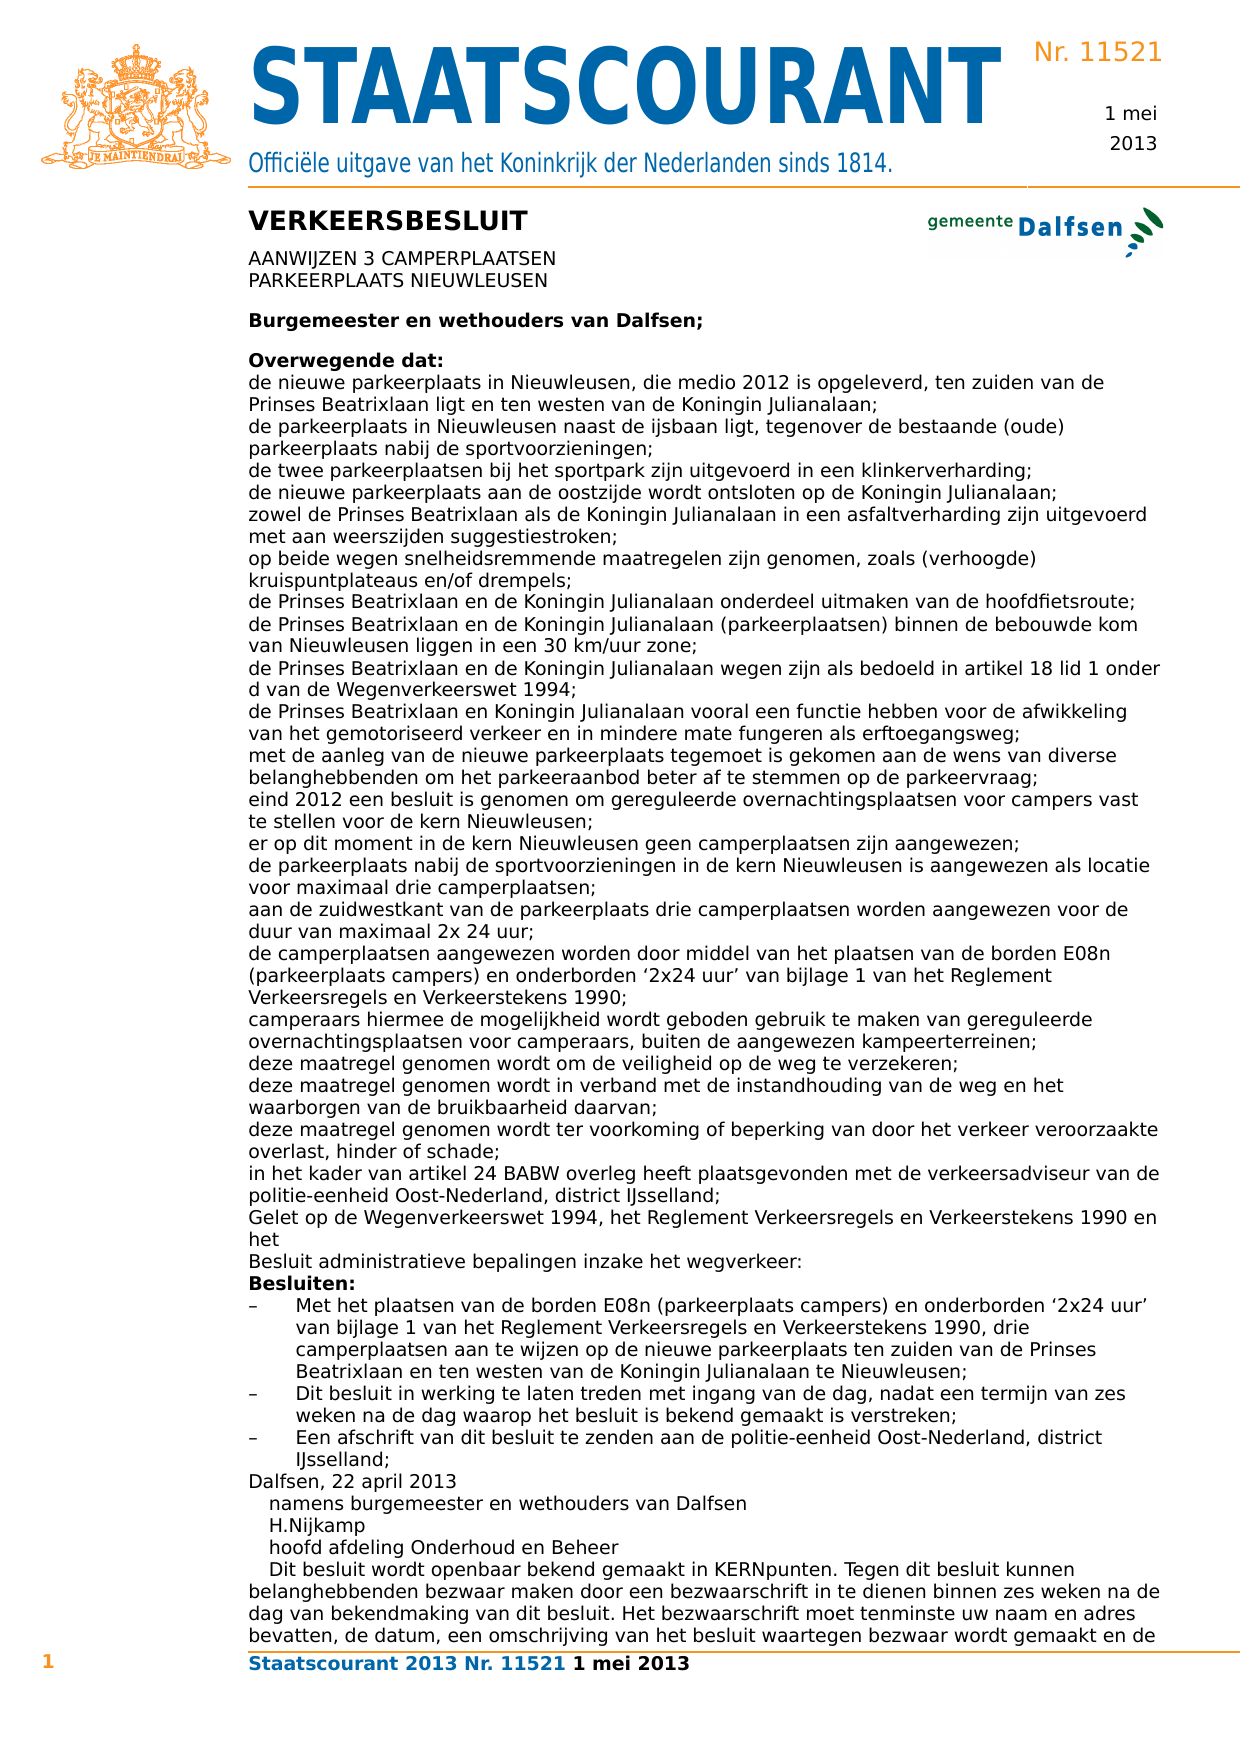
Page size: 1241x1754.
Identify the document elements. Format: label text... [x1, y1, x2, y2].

text de Prinses Beatrixlaan en de Koningin Julianalaan wegen zijn als bedoeld in artikel 18 lid 1 onder d van de Wegenverkeerswet 1994; [248, 657, 1163, 701]
text er op dit moment in de kern Nieuwleusen geen camperplaatsen zijn aangewezen; [248, 833, 1163, 855]
text namens burgemeester en wethouders van Dalfsen [248, 1493, 1163, 1514]
subtitle Burgemeester en wethouders van Dalfsen; [248, 310, 1163, 332]
text deze maatregel genomen wordt in verband met de instandhouding van de weg en het waarborgen van de bruikbaarheid daarvan; [248, 1075, 1163, 1119]
text de Prinses Beatrixlaan en de Koningin Julianalaan onderdeel uitmaken van de hoofdfietsroute; [248, 591, 1163, 613]
subtitle PARKEERPLAATS NIEUWLEUSEN [248, 270, 1163, 292]
text de nieuwe parkeerplaats in Nieuwleusen, die medio 2012 is opgeleverd, ten zuiden van de Prinses Beatrixlaan ligt en ten westen van de Koningin Julianalaan; [248, 372, 1163, 416]
text Gelet op de Wegenverkeerswet 1994, het Reglement Verkeersregels en Verkeerstekens 1990 en het [248, 1207, 1163, 1251]
subtitle AANWIJZEN 3 CAMPERPLAATSEN [248, 248, 1163, 270]
picture [927, 205, 1164, 259]
text de twee parkeerplaatsen bij het sportpark zijn uitgevoerd in een klinkerverharding; [248, 459, 1163, 482]
text deze maatregel genomen wordt ter voorkoming of beperking van door het verkeer veroorzaakte overlast, hinder of schade; [248, 1119, 1163, 1163]
text H.Nijkamp [248, 1514, 1163, 1537]
list Een afschrift van dit besluit te zenden aan de politie-eenheid Oost-Nederland, district IJsselland; [248, 1427, 1163, 1471]
text Besluiten: [248, 1273, 1163, 1295]
text eind 2012 een besluit is genomen om gereguleerde overnachtingsplaatsen voor campers vast te stellen voor de kern Nieuwleusen; [248, 789, 1163, 833]
text hoofd afdeling Onderhoud en Beheer [248, 1537, 1163, 1558]
text zowel de Prinses Beatrixlaan als de Koningin Julianalaan in een asfaltverharding zijn uitgevoerd met aan weerszijden suggestiestroken; [248, 503, 1163, 547]
text Besluit administratieve bepalingen inzake het wegverkeer: [248, 1251, 1163, 1273]
text Dalfsen, 22 april 2013 [248, 1471, 1163, 1493]
list Met het plaatsen van de borden E08n (parkeerplaats campers) en onderborden ‘2x24 uur’ van bijlage 1 van het Reglement Verkeersregels en Verkeerstekens 1990, drie camperplaatsen aan te wijzen op de nieuwe parkeerplaats ten zuiden van de Prinses Beatrixlaan en ten westen van de Koningin Julianalaan te Nieuwleusen; [248, 1295, 1163, 1383]
text aan de zuidwestkant van de parkeerplaats drie camperplaatsen worden aangewezen voor de duur van maximaal 2x 24 uur; [248, 899, 1163, 943]
text Dit besluit wordt openbaar bekend gemaakt in KERNpunten. Tegen dit besluit kunnen belanghebbenden bezwaar maken door een bezwaarschrift in te dienen binnen zes weken na de dag van bekendmaking van dit besluit. Het bezwaarschrift moet tenminste uw naam en adres bevatten, de datum, een omschrijving van het besluit waartegen bezwaar wordt gemaakt en de [248, 1558, 1163, 1646]
list Dit besluit in werking te laten treden met ingang van de dag, nadat een termijn van zes weken na de dag waarop het besluit is bekend gemaakt is verstreken; [248, 1383, 1163, 1427]
text camperaars hiermee de mogelijkheid wordt geboden gebruik te maken van gereguleerde overnachtingsplaatsen voor camperaars, buiten de aangewezen kampeerterreinen; [248, 1009, 1163, 1053]
text de parkeerplaats nabij de sportvoorzieningen in de kern Nieuwleusen is aangewezen als locatie voor maximaal drie camperplaatsen; [248, 855, 1163, 899]
text op beide wegen snelheidsremmende maatregelen zijn genomen, zoals (verhoogde) kruispuntplateaus en/of drempels; [248, 547, 1163, 591]
text de parkeerplaats in Nieuwleusen naast de ijsbaan ligt, tegenover de bestaande (oude) parkeerplaats nabij de sportvoorzieningen; [248, 416, 1163, 459]
picture [41, 44, 231, 169]
subtitle Overwegende dat: [248, 350, 1163, 372]
text de camperplaatsen aangewezen worden door middel van het plaatsen van de borden E08n (parkeerplaats campers) en onderborden ‘2x24 uur’ van bijlage 1 van het Reglement Verkeersregels en Verkeerstekens 1990; [248, 943, 1163, 1009]
subtitle VERKEERSBESLUIT [248, 206, 927, 237]
text in het kader van artikel 24 BABW overleg heeft plaatsgevonden met de verkeersadviseur van de politie-eenheid Oost-Nederland, district IJsselland; [248, 1163, 1163, 1207]
text de Prinses Beatrixlaan en de Koningin Julianalaan (parkeerplaatsen) binnen de bebouwde kom van Nieuwleusen liggen in een 30 km/uur zone; [248, 613, 1163, 657]
text de nieuwe parkeerplaats aan de oostzijde wordt ontsloten op de Koningin Julianalaan; [248, 482, 1163, 503]
text de Prinses Beatrixlaan en Koningin Julianalaan vooral een functie hebben voor de afwikkeling van het gemotoriseerd verkeer en in mindere mate fungeren als erftoegangsweg; [248, 701, 1163, 745]
text deze maatregel genomen wordt om de veiligheid op de weg te verzekeren; [248, 1053, 1163, 1075]
text met de aanleg van de nieuwe parkeerplaats tegemoet is gekomen aan de wens van diverse belanghebbenden om het parkeeraanbod beter af te stemmen op de parkeervraag; [248, 745, 1163, 789]
